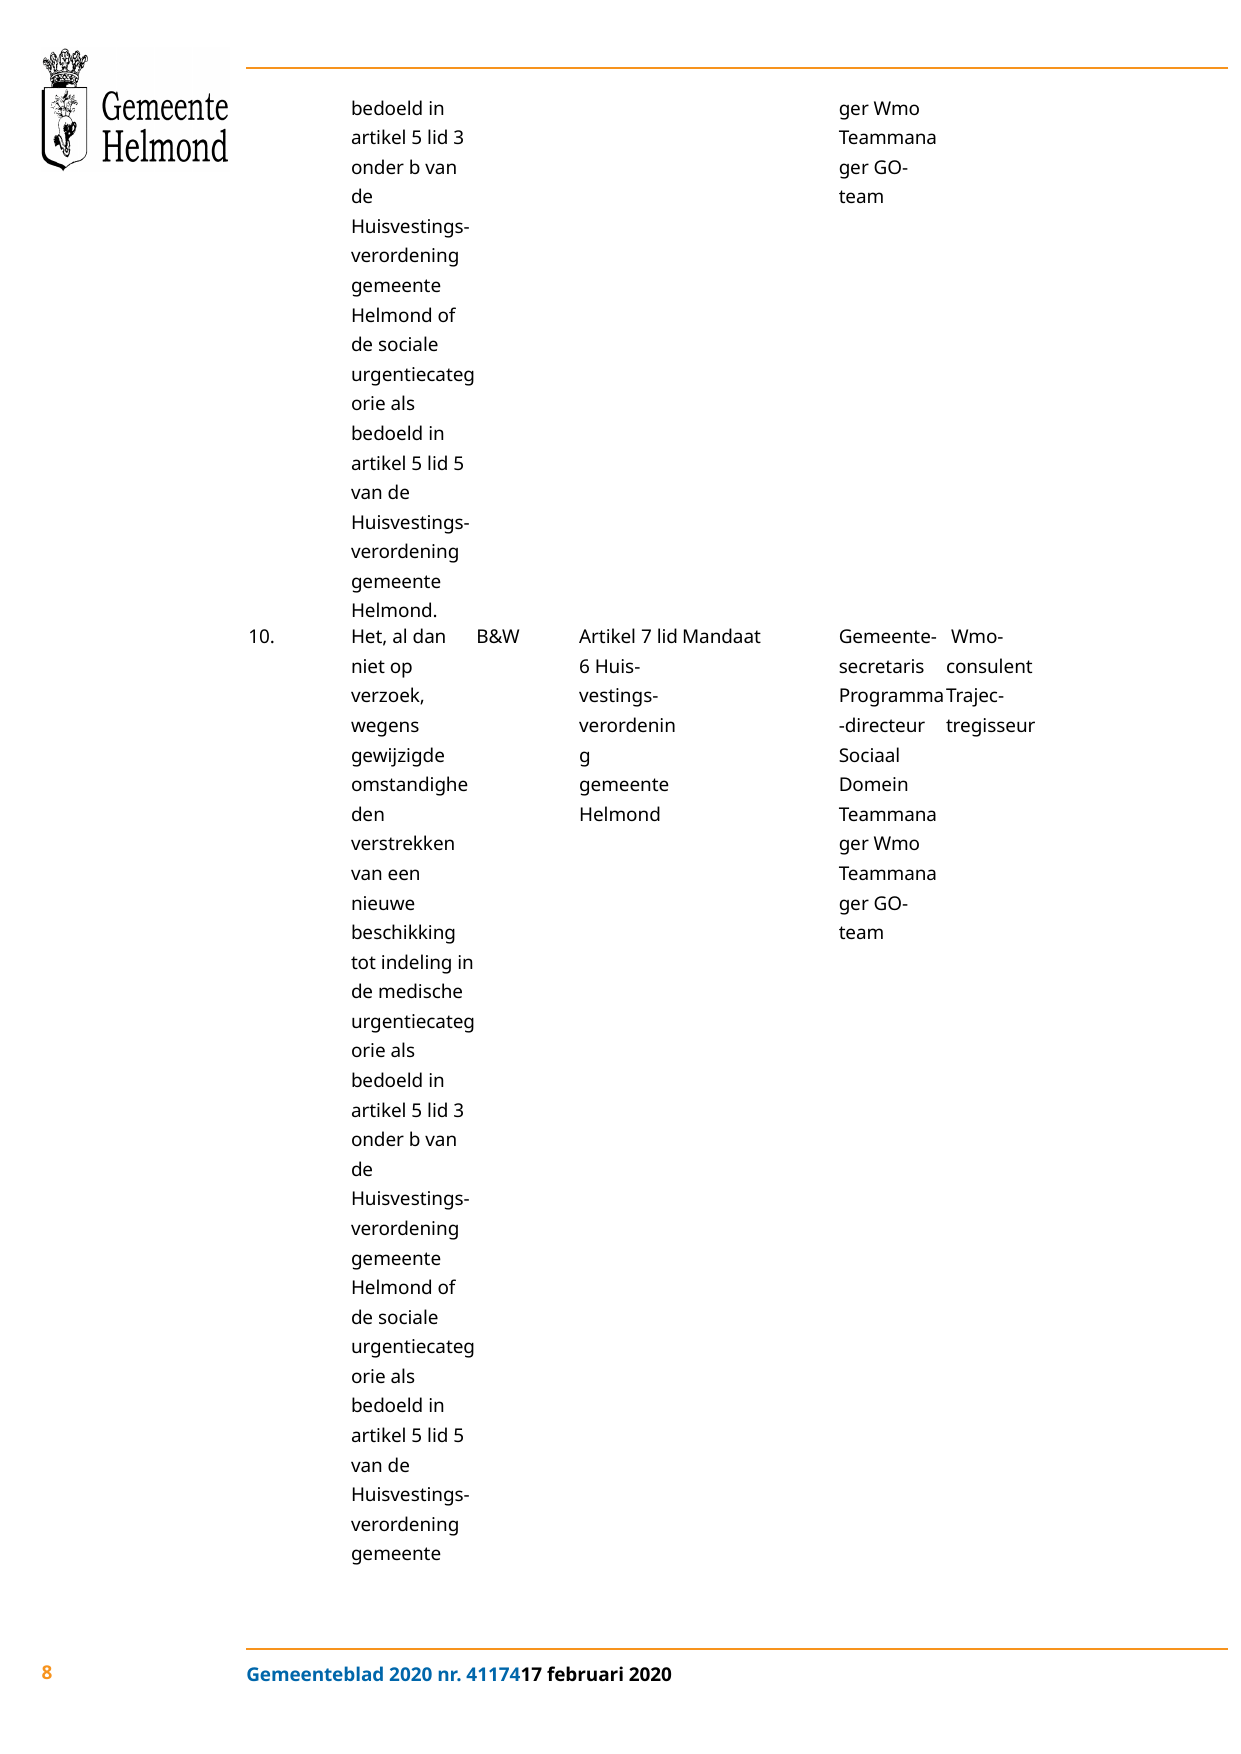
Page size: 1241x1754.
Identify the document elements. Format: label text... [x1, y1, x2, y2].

table_cell Mandaat [682, 624, 838, 1566]
table_cell Gemeente-secretaris Programma-directeur Sociaal Domein Teammanager Wmo Teammanager GO-team [839, 624, 946, 1566]
picture [41, 47, 231, 172]
table_cell [476, 95, 579, 623]
table_cell Het, al dan niet op verzoek, wegens gewijzigde omstandigheden verstrekken van een nieuwe beschikking tot indeling in de medische urgentiecategorie als bedoeld in artikel 5 lid 3 onder b van de Huisvestings-verordening gemeente Helmond of de sociale urgentiecategorie als bedoeld in artikel 5 lid 5 van de Huisvestings-verordening gemeente [351, 624, 476, 1566]
table_cell [579, 95, 682, 623]
table_cell [946, 95, 1049, 623]
table_cell [682, 95, 838, 623]
table_cell [1049, 624, 1152, 1566]
table_cell Artikel 7 lid 6 Huis-vestings-verordening gemeente Helmond [579, 624, 682, 1566]
table_cell bedoeld in artikel 5 lid 3 onder b van de Huisvestings-verordening gemeente Helmond of de sociale urgentiecategorie als bedoeld in artikel 5 lid 5 van de Huisvestings-verordening gemeente Helmond. [351, 95, 476, 623]
table_cell [248, 95, 351, 623]
table_cell ger Wmo Teammanager GO-team [839, 95, 946, 623]
table_cell Wmo-consulent Trajec-tregisseur [946, 624, 1049, 1566]
table_cell B&W [476, 624, 579, 1566]
table_cell [1049, 95, 1152, 623]
table_cell 10. [248, 624, 351, 1566]
